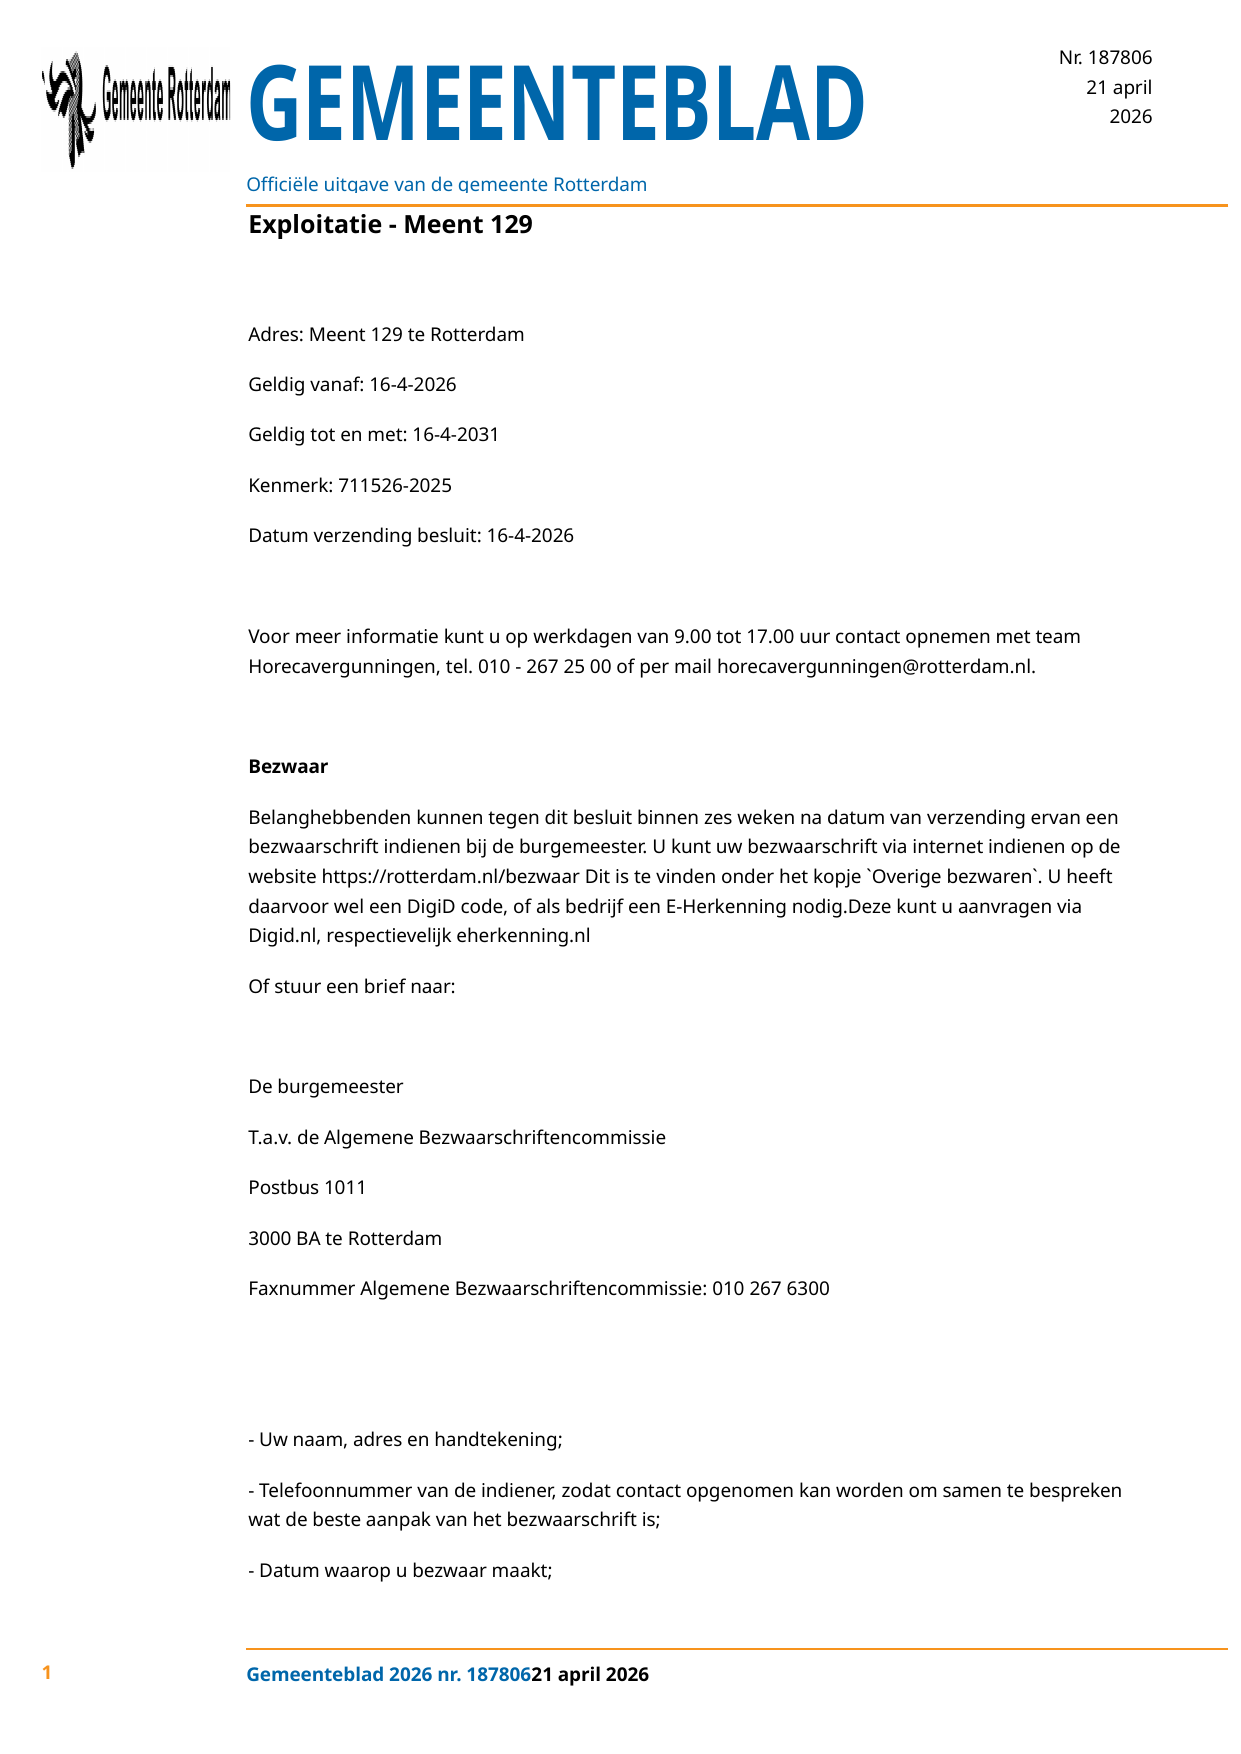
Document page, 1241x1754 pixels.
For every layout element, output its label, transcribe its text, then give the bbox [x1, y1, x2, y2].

text - Telefoonnummer van de indiener, zodat contact opgenomen kan worden om samen te bespreken wat de beste aanpak van het bezwaarschrift is; [248, 1477, 1152, 1532]
text Belanghebbenden kunnen tegen dit besluit binnen zes weken na datum van verzending ervan een bezwaarschrift indienen bij de burgemeester. U kunt uw bezwaarschrift via internet indienen op de website https://rotterdam.nl/bezwaar Dit is te vinden onder het kopje `Overige bezwaren`. U heeft daarvoor wel een DigiD code, of als bedrijf een E-Herkenning nodig.Deze kunt u aanvragen via Digid.nl, respectievelijk eherkenning.nl [248, 804, 1152, 948]
text - Uw naam, adres en handtekening; [248, 1427, 1152, 1452]
text Faxnummer Algemene Bezwaarschriftencommissie: 010 267 6300 [248, 1275, 1152, 1301]
text Adres: Meent 129 te Rotterdam [248, 321, 1152, 346]
text De burgemeester [248, 1074, 1152, 1099]
text - Datum waarop u bezwaar maakt; [248, 1557, 1152, 1583]
text Geldig tot en met: 16-4-2031 [248, 422, 1152, 447]
text Bezwaar [248, 754, 1152, 779]
text Datum verzending besluit: 16-4-2026 [248, 522, 1152, 548]
text Voor meer informatie kunt u op werkdagen van 9.00 tot 17.00 uur contact opnemen met team Horecavergunningen, tel. 010 - 267 25 00 of per mail horecavergunningen@rotterdam.nl. [248, 623, 1152, 678]
text T.a.v. de Algemene Bezwaarschriftencommissie [248, 1124, 1152, 1150]
text Geldig vanaf: 16-4-2026 [248, 371, 1152, 397]
picture [41, 47, 231, 172]
text 3000 BA te Rotterdam [248, 1225, 1152, 1251]
text Exploitatie - Meent 129 [248, 207, 1152, 241]
text Kenmerk: 711526-2025 [248, 472, 1152, 498]
text Postbus 1011 [248, 1174, 1152, 1200]
text Of stuur een brief naar: [248, 973, 1152, 998]
